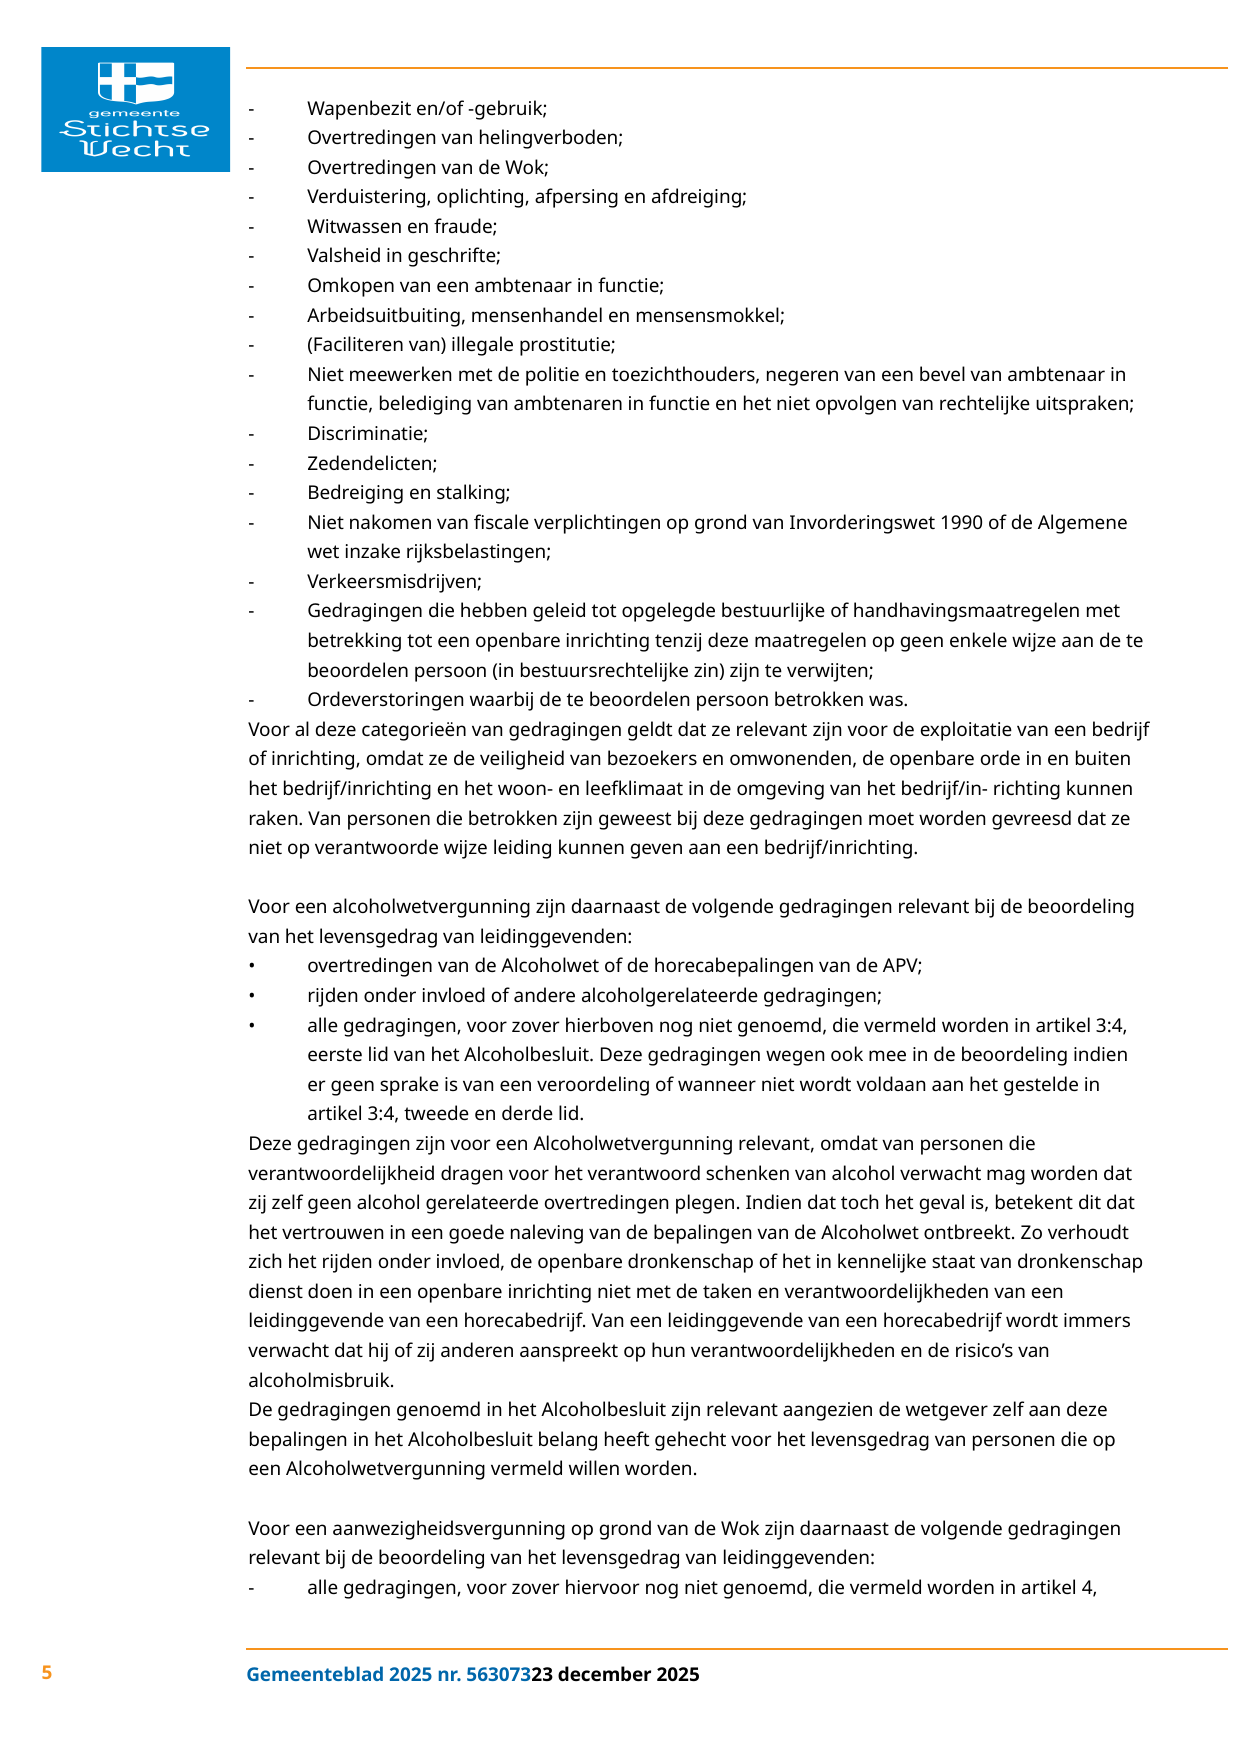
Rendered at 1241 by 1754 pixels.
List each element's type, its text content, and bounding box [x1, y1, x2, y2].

list Verkeersmisdrijven; [248, 568, 1152, 594]
list Verduistering, oplichting, afpersing en afdreiging; [248, 183, 1152, 209]
list Zedendelicten; [248, 450, 1152, 476]
list rijden onder invloed of andere alcoholgerelateerde gedragingen; [248, 982, 1152, 1008]
text Deze gedragingen zijn voor een Alcoholwetvergunning relevant, omdat van personen die verantwoordelijkheid dragen voor het verantwoord schenken van alcohol verwacht mag worden dat zij zelf geen alcohol gerelateerde overtredingen plegen. Indien dat toch het geval is, betekent dit dat het vertrouwen in een goede naleving van de bepalingen van de Alcoholwet ontbreekt. Zo verhoudt zich het rijden onder invloed, de openbare dronkenschap of het in kennelijke staat van dronkenschap dienst doen in een openbare inrichting niet met de taken en verantwoordelijkheden van een leidinggevende van een horecabedrijf. Van een leidinggevende van een horecabedrijf wordt immers verwacht dat hij of zij anderen aanspreekt op hun verantwoordelijkheden en de risico’s van alcoholmisbruik. [248, 1130, 1152, 1393]
text De gedragingen genoemd in het Alcoholbesluit zijn relevant aangezien de wetgever zelf aan deze bepalingen in het Alcoholbesluit belang heeft gehecht voor het levensgedrag van personen die op een Alcoholwetvergunning vermeld willen worden. [248, 1396, 1152, 1481]
list Witwassen en fraude; [248, 213, 1152, 239]
list Gedragingen die hebben geleid tot opgelegde bestuurlijke of handhavingsmaatregelen met betrekking tot een openbare inrichting tenzij deze maatregelen op geen enkele wijze aan de te beoordelen persoon (in bestuursrechtelijke zin) zijn te verwijten; [248, 598, 1152, 683]
list (Faciliteren van) illegale prostitutie; [248, 331, 1152, 357]
text Voor een alcoholwetvergunning zijn daarnaast de volgende gedragingen relevant bij de beoordeling van het levensgedrag van leidinggevenden: [248, 893, 1152, 949]
list Overtredingen van helingverboden; [248, 124, 1152, 150]
list Omkopen van een ambtenaar in functie; [248, 272, 1152, 298]
picture [137, 63, 174, 103]
list Valsheid in geschrifte; [248, 243, 1152, 268]
list alle gedragingen, voor zover hiervoor nog niet genoemd, die vermeld worden in artikel 4, [248, 1574, 1152, 1600]
list Wapenbezit en/of -gebruik; [248, 95, 1152, 121]
list Discriminatie; [248, 420, 1152, 446]
text Voor een aanwezigheidsvergunning op grond van de Wok zijn daarnaast de volgende gedragingen relevant bij de beoordeling van het levensgedrag van leidinggevenden: [248, 1515, 1152, 1570]
list Bedreiging en stalking; [248, 479, 1152, 505]
list overtredingen van de Alcoholwet of de horecabepalingen van de APV; [248, 953, 1152, 978]
list Overtredingen van de Wok; [248, 154, 1152, 180]
list Ordeverstoringen waarbij de te beoordelen persoon betrokken was. [248, 686, 1152, 712]
list Arbeidsuitbuiting, mensenhandel en mensensmokkel; [248, 302, 1152, 328]
list Niet nakomen van fiscale verplichtingen op grond van Invorderingswet 1990 of de Algemene wet inzake rijksbelastingen; [248, 509, 1152, 564]
list Niet meewerken met de politie en toezichthouders, negeren van een bevel van ambtenaar in functie, belediging van ambtenaren in functie en het niet opvolgen van rechtelijke uitspraken; [248, 361, 1152, 416]
text Voor al deze categorieën van gedragingen geldt dat ze relevant zijn voor de exploitatie van een bedrijf of inrichting, omdat ze de veiligheid van bezoekers en omwonenden, de openbare orde in en buiten het bedrijf/inrichting en het woon- en leefklimaat in de omgeving van het bedrijf/in- richting kunnen raken. Van personen die betrokken zijn geweest bij deze gedragingen moet worden gevreesd dat ze niet op verantwoorde wijze leiding kunnen geven aan een bedrijf/inrichting. [248, 716, 1152, 860]
picture [99, 63, 135, 101]
list alle gedragingen, voor zover hierboven nog niet genoemd, die vermeld worden in artikel 3:4, eerste lid van het Alcoholbesluit. Deze gedragingen wegen ook mee in de beoordeling indien er geen sprake is van een veroordeling of wanneer niet wordt voldaan aan het gestelde in artikel 3:4, tweede en derde lid. [248, 1012, 1152, 1126]
